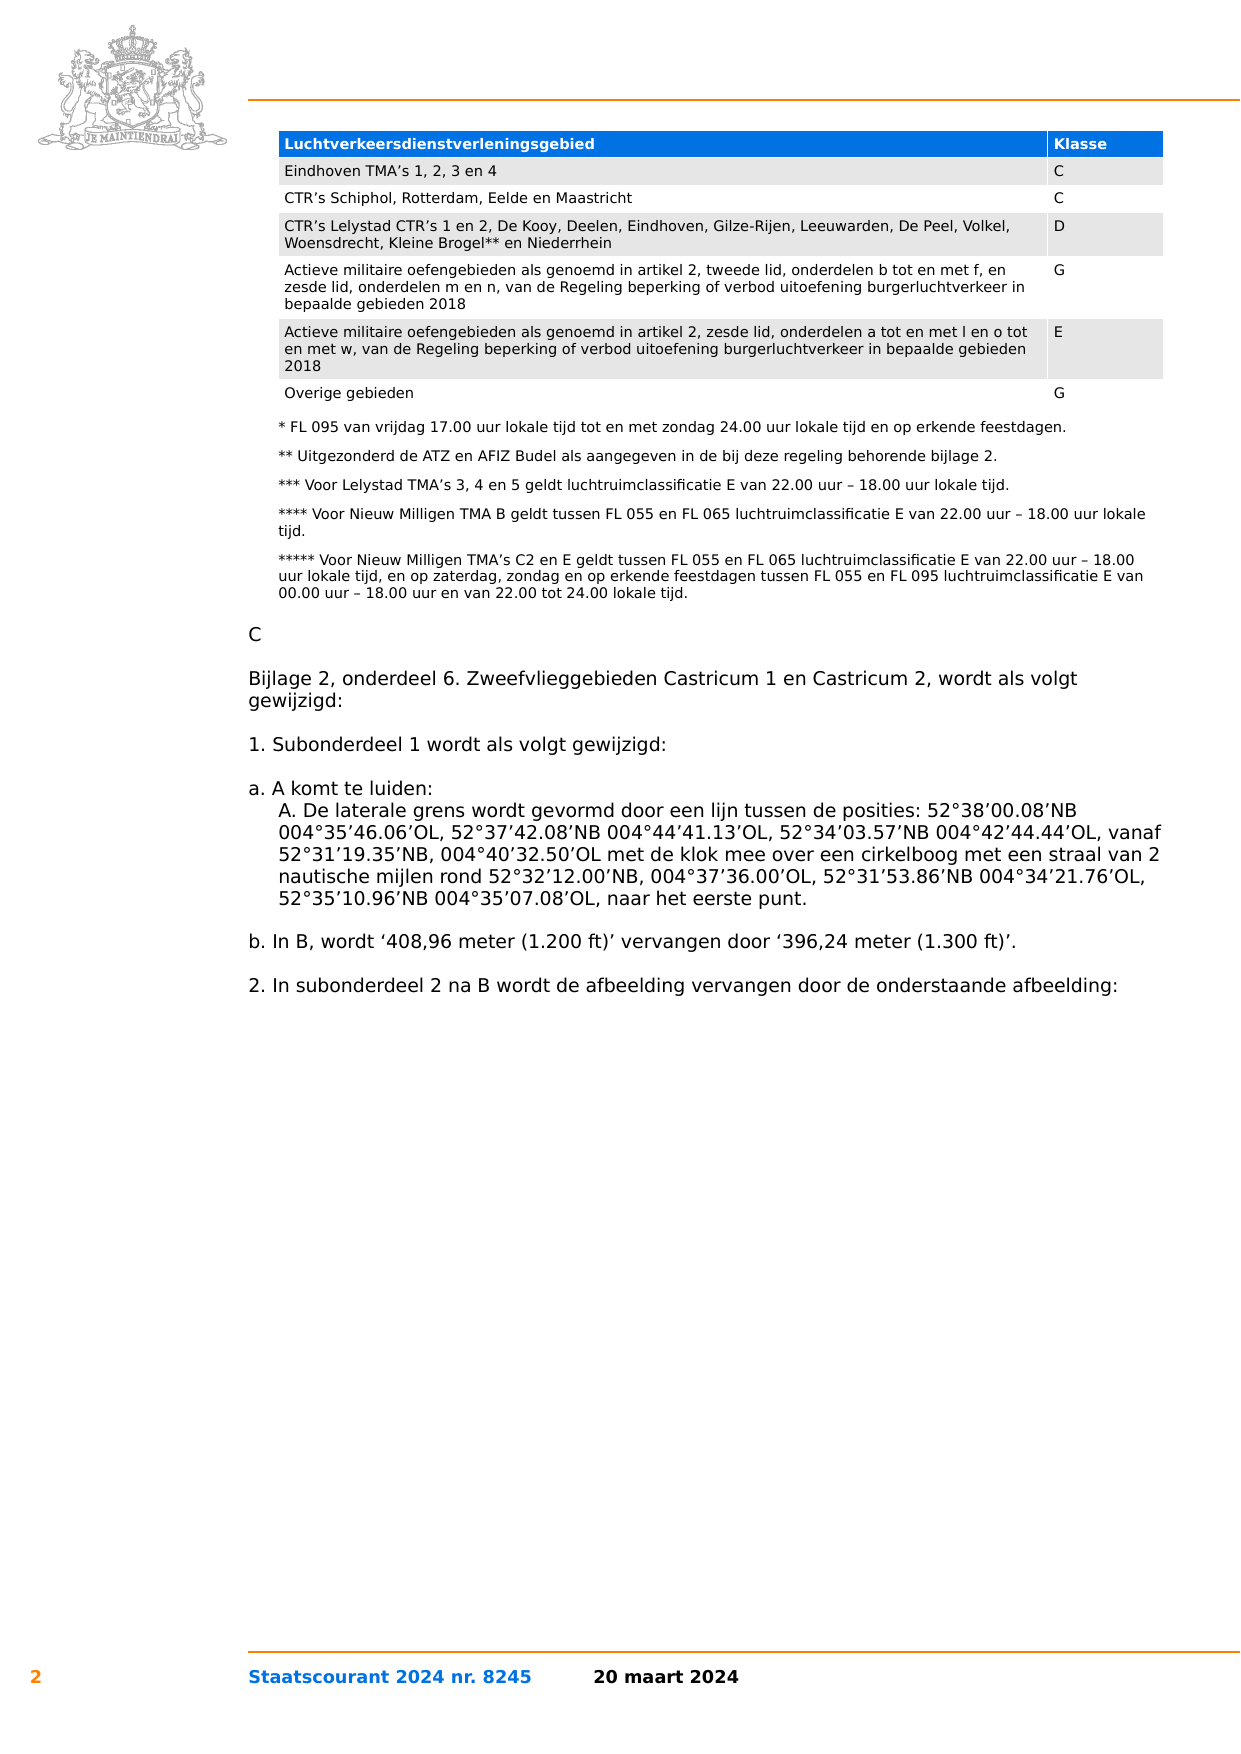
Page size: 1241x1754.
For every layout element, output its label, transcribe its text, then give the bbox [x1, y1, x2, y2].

table_cell C [1048, 158, 1163, 185]
text 2. In subonderdeel 2 na B wordt de afbeelding vervangen door de onderstaande afbeelding: [248, 975, 1163, 997]
text a. A komt te luiden: [248, 778, 1163, 800]
table_cell CTR’s Lelystad CTR’s 1 en 2, De Kooy, Deelen, Eindhoven, Gilze-Rijen, Leeuwarden, De Peel, Volkel, Woensdrecht, Kleine Brogel** en Niederrhein [279, 213, 1047, 256]
text C [248, 624, 1163, 646]
table_cell * FL 095 van vrijdag 17.00 uur lokale tijd tot en met zondag 24.00 uur lokale tijd en op erkende feestdagen. ** Uitgezonderd de ATZ en AFIZ Budel als aangegeven in de bij deze regeling behorende bijlage 2. *** Voor Lelystad TMA’s 3, 4 en 5 geldt luchtruimclassificatie E van 22.00 uur – 18.00 uur lokale tijd. **** Voor Nieuw Milligen TMA B geldt tussen FL 055 en FL 065 luchtruimclassificatie E van 22.00 uur – 18.00 uur lokale tijd. ***** Voor Nieuw Milligen TMA’s C2 en E geldt tussen FL 055 en FL 065 luchtruimclassificatie E van 22.00 uur – 18.00 uur lokale tijd, en op zaterdag, zondag en op erkende feestdagen tussen FL 055 en FL 095 luchtruimclassificatie E van 00.00 uur – 18.00 uur en van 22.00 tot 24.00 lokale tijd. [278, 408, 1163, 602]
table_cell G [1048, 380, 1163, 407]
table_cell Eindhoven TMA’s 1, 2, 3 en 4 [279, 158, 1047, 185]
table_cell Actieve militaire oefengebieden als genoemd in artikel 2, zesde lid, onderdelen a tot en met l en o tot en met w, van de Regeling beperking of verbod uitoefening burgerluchtverkeer in bepaalde gebieden 2018 [279, 319, 1047, 379]
table_header Klasse [1048, 131, 1163, 157]
table_cell D [1048, 213, 1163, 256]
table_cell E [1048, 319, 1163, 379]
table_cell Actieve militaire oefengebieden als genoemd in artikel 2, tweede lid, onderdelen b tot en met f, en zesde lid, onderdelen m en n, van de Regeling beperking of verbod uitoefening burgerluchtverkeer in bepaalde gebieden 2018 [279, 258, 1047, 318]
text b. In B, wordt ‘408,96 meter (1.200 ft)’ vervangen door ‘396,24 meter (1.300 ft)’. [248, 931, 1163, 953]
table_cell G [1048, 258, 1163, 318]
text Bijlage 2, onderdeel 6. Zweefvlieggebieden Castricum 1 en Castricum 2, wordt als volgt gewijzigd: [248, 668, 1163, 712]
table_cell Overige gebieden [279, 380, 1047, 407]
table_cell C [1048, 186, 1163, 212]
text A. De laterale grens wordt gevormd door een lijn tussen de posities: 52°38’00.08’NB 004°35’46.06’OL, 52°37’42.08’NB 004°44’41.13’OL, 52°34’03.57’NB 004°42’44.44’OL, vanaf 52°31’19.35’NB, 004°40’32.50’OL met de klok mee over een cirkelboog met een straal van 2 nautische mijlen rond 52°32’12.00’NB, 004°37’36.00’OL, 52°31’53.86’NB 004°34’21.76’OL, 52°35’10.96’NB 004°35’07.08’OL, naar het eerste punt. [278, 800, 1163, 909]
table_header Luchtverkeersdienstverleningsgebied [279, 131, 1047, 157]
text 1. Subonderdeel 1 wordt als volgt gewijzigd: [248, 734, 1163, 756]
picture [38, 25, 227, 150]
table_cell CTR’s Schiphol, Rotterdam, Eelde en Maastricht [279, 186, 1047, 212]
